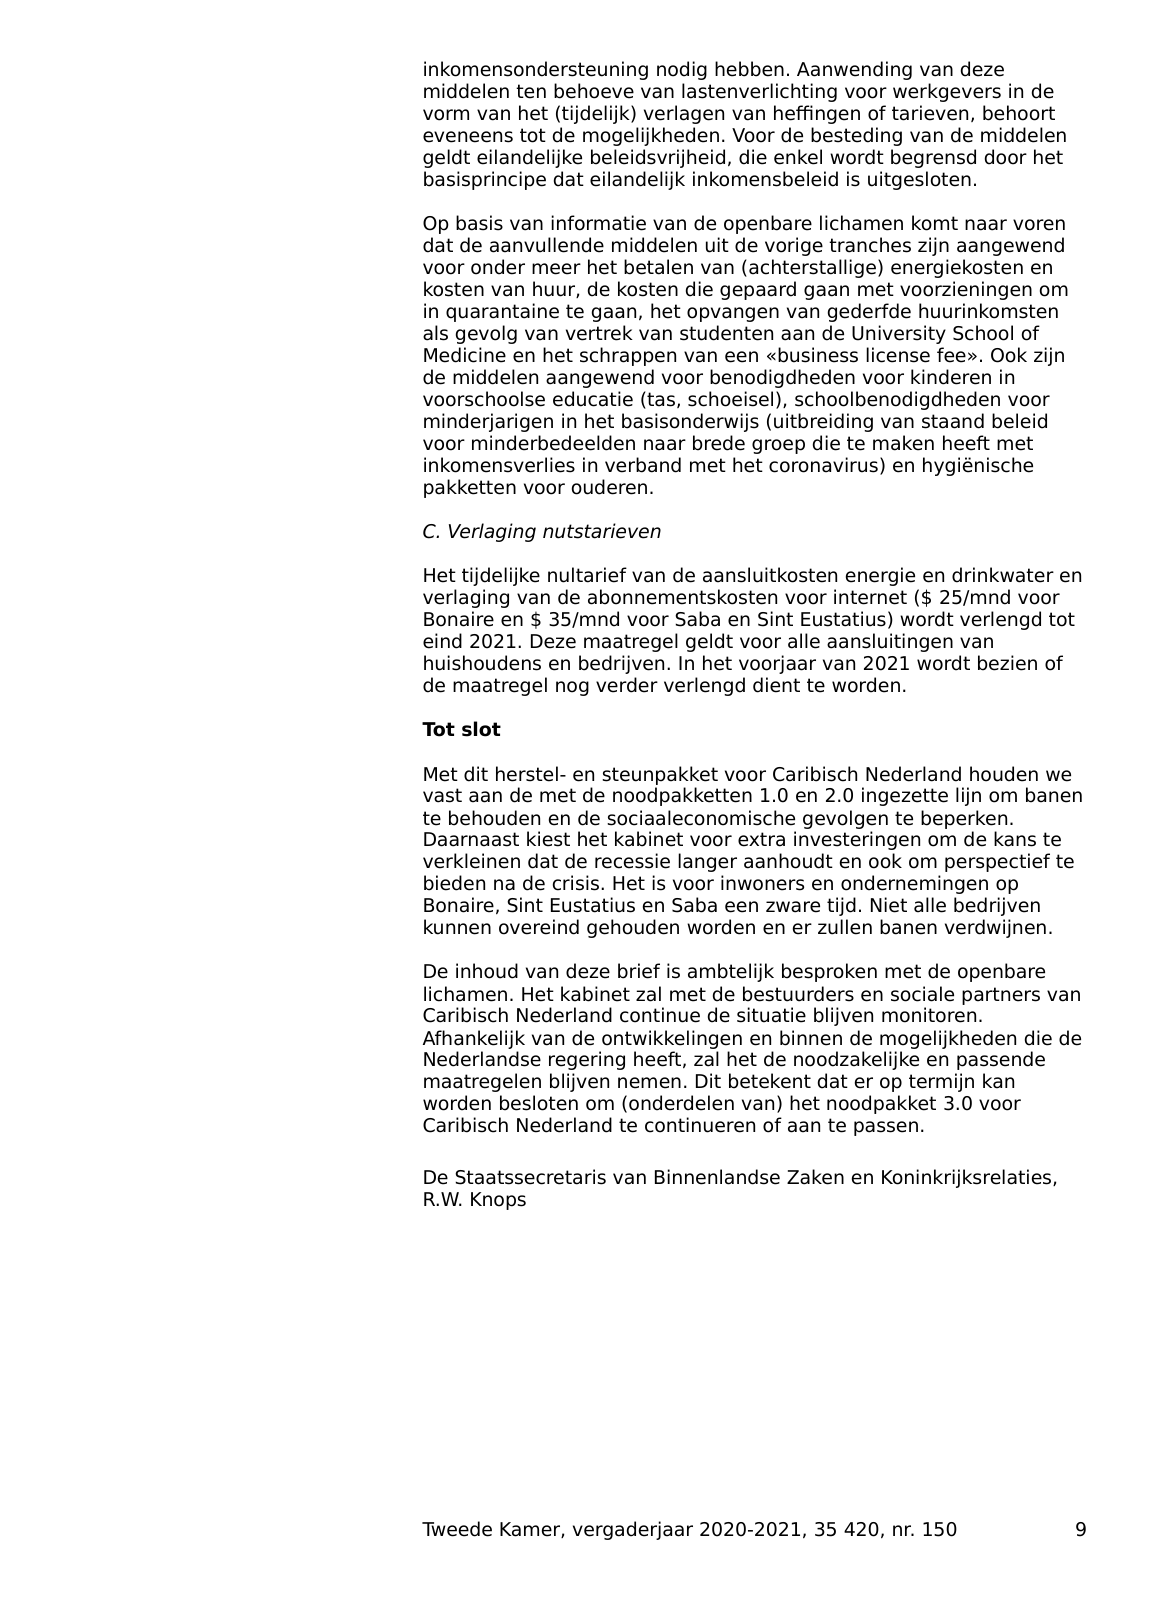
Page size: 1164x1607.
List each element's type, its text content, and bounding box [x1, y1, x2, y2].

text inkomensondersteuning nodig hebben. Aanwending van deze middelen ten behoeve van lastenverlichting voor werkgevers in de vorm van het (tijdelijk) verlagen van heffingen of tarieven, behoort eveneens tot de mogelijkheden. Voor de besteding van de middelen geldt eilandelijke beleidsvrijheid, die enkel wordt begrensd door het basisprincipe dat eilandelijk inkomensbeleid is uitgesloten. [422, 59, 1087, 191]
subtitle Tot slot [422, 719, 1087, 741]
subtitle C. Verlaging nutstarieven [422, 521, 1087, 543]
text Op basis van informatie van de openbare lichamen komt naar voren dat de aanvullende middelen uit de vorige tranches zijn aangewend voor onder meer het betalen van (achterstallige) energiekosten en kosten van huur, de kosten die gepaard gaan met voorzieningen om in quarantaine te gaan, het opvangen van gederfde huurinkomsten als gevolg van vertrek van studenten aan de University School of Medicine en het schrappen van een «business license fee». Ook zijn de middelen aangewend voor benodigdheden voor kinderen in voorschoolse educatie (tas, schoeisel), schoolbenodigdheden voor minderjarigen in het basisonderwijs (uitbreiding van staand beleid voor minderbedeelden naar brede groep die te maken heeft met inkomensverlies in verband met het coronavirus) en hygiënische pakketten voor ouderen. [422, 213, 1087, 499]
text Het tijdelijke nultarief van de aansluitkosten energie en drinkwater en verlaging van de abonnementskosten voor internet ($ 25/mnd voor Bonaire en $ 35/mnd voor Saba en Sint Eustatius) wordt verlengd tot eind 2021. Deze maatregel geldt voor alle aansluitingen van huishoudens en bedrijven. In het voorjaar van 2021 wordt bezien of de maatregel nog verder verlengd dient te worden. [422, 565, 1087, 697]
text De Staatssecretaris van Binnenlandse Zaken en Koninkrijksrelaties, R.W. Knops [422, 1167, 1087, 1211]
text De inhoud van deze brief is ambtelijk besproken met de openbare lichamen. Het kabinet zal met de bestuurders en sociale partners van Caribisch Nederland continue de situatie blijven monitoren. Afhankelijk van de ontwikkelingen en binnen de mogelijkheden die de Nederlandse regering heeft, zal het de noodzakelijke en passende maatregelen blijven nemen. Dit betekent dat er op termijn kan worden besloten om (onderdelen van) het noodpakket 3.0 voor Caribisch Nederland te continueren of aan te passen. [422, 961, 1087, 1137]
text Met dit herstel- en steunpakket voor Caribisch Nederland houden we vast aan de met de noodpakketten 1.0 en 2.0 ingezette lijn om banen te behouden en de sociaaleconomische gevolgen te beperken. Daarnaast kiest het kabinet voor extra investeringen om de kans te verkleinen dat de recessie langer aanhoudt en ook om perspectief te bieden na de crisis. Het is voor inwoners en ondernemingen op Bonaire, Sint Eustatius en Saba een zware tijd. Niet alle bedrijven kunnen overeind gehouden worden en er zullen banen verdwijnen. [422, 763, 1087, 939]
